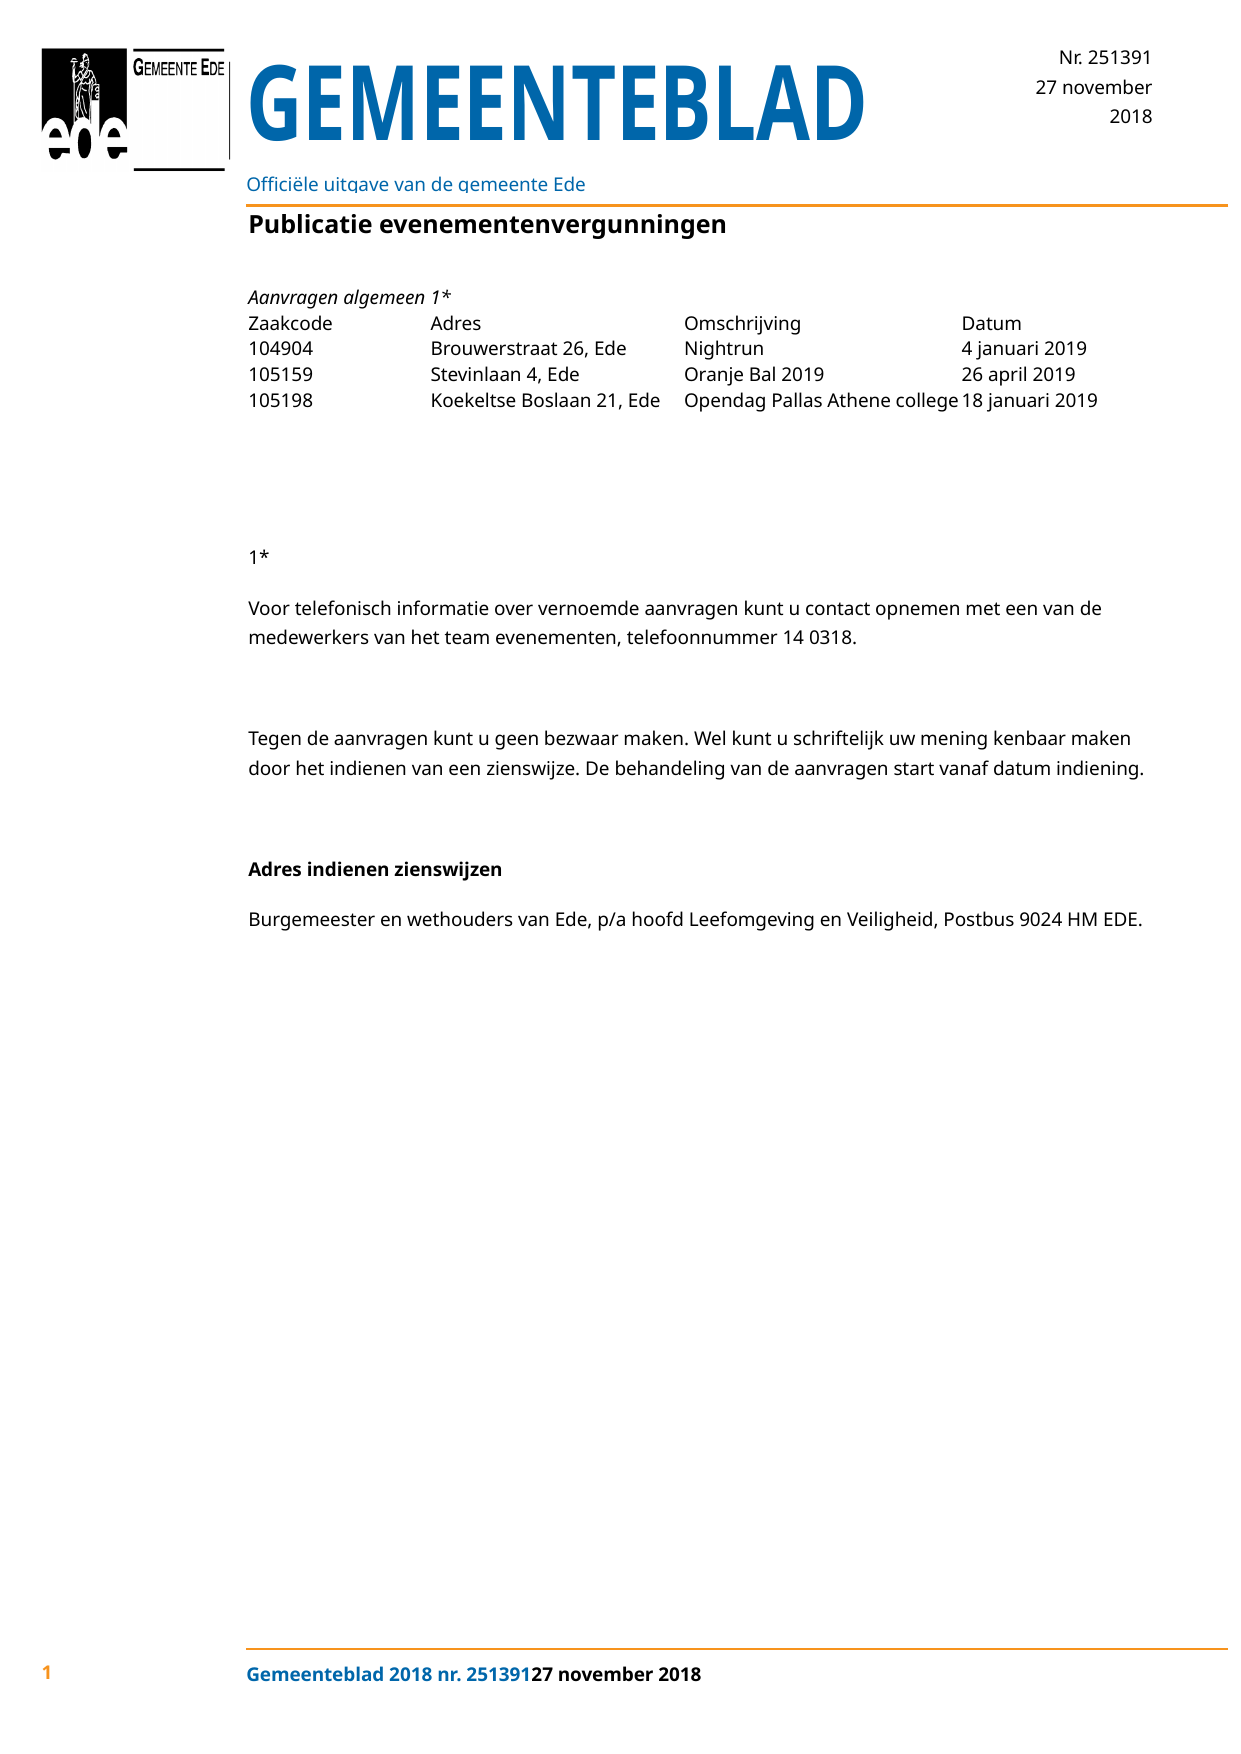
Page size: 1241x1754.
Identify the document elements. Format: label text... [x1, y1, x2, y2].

table_cell [248, 438, 430, 464]
table_cell [248, 464, 430, 490]
table_cell 18 januari 2019 [961, 387, 1152, 413]
table_cell 4 januari 2019 [961, 335, 1152, 361]
table_cell Opendag Pallas Athene college [684, 387, 961, 413]
text Aanvragen algemeen 1* [248, 284, 1152, 309]
table_cell [961, 516, 1152, 541]
table_cell [684, 490, 961, 516]
table_cell [684, 516, 961, 541]
text Adres indienen zienswijzen [248, 856, 1152, 881]
table_cell [961, 490, 1152, 516]
text Burgemeester en wethouders van Ede, p/a hoofd Leefomgeving en Veiligheid, Postbus 9024 HM EDE. [248, 906, 1152, 932]
table_cell 105159 [248, 361, 430, 387]
table_cell [961, 464, 1152, 490]
table_cell [961, 438, 1152, 464]
picture [41, 47, 231, 172]
table_cell [248, 516, 430, 541]
table_header Datum [961, 310, 1152, 335]
table_cell Koekeltse Boslaan 21, Ede [430, 387, 684, 413]
table_cell 26 april 2019 [961, 361, 1152, 387]
table_cell [684, 413, 961, 438]
text 1* [248, 544, 1152, 570]
table_cell [684, 438, 961, 464]
table_cell Nightrun [684, 335, 961, 361]
table_header Zaakcode [248, 310, 430, 335]
table_cell [430, 516, 684, 541]
table_cell 104904 [248, 335, 430, 361]
table_cell [430, 413, 684, 438]
table_cell [961, 413, 1152, 438]
table_cell Oranje Bal 2019 [684, 361, 961, 387]
table_cell [684, 464, 961, 490]
table_cell Brouwerstraat 26, Ede [430, 335, 684, 361]
table_cell [430, 464, 684, 490]
table_header Omschrijving [684, 310, 961, 335]
table_cell [248, 490, 430, 516]
table_header Adres [430, 310, 684, 335]
table_cell Stevinlaan 4, Ede [430, 361, 684, 387]
table_cell 105198 [248, 387, 430, 413]
text Tegen de aanvragen kunt u geen bezwaar maken. Wel kunt u schriftelijk uw mening kenbaar maken door het indienen van een zienswijze. De behandeling van de aanvragen start vanaf datum indiening. [248, 725, 1152, 781]
text Publicatie evenementenvergunningen [248, 207, 1152, 241]
table_cell [248, 413, 430, 438]
table_cell [430, 490, 684, 516]
text Voor telefonisch informatie over vernoemde aanvragen kunt u contact opnemen met een van de medewerkers van het team evenementen, telefoonnummer 14 0318. [248, 595, 1152, 650]
table_cell [430, 438, 684, 464]
